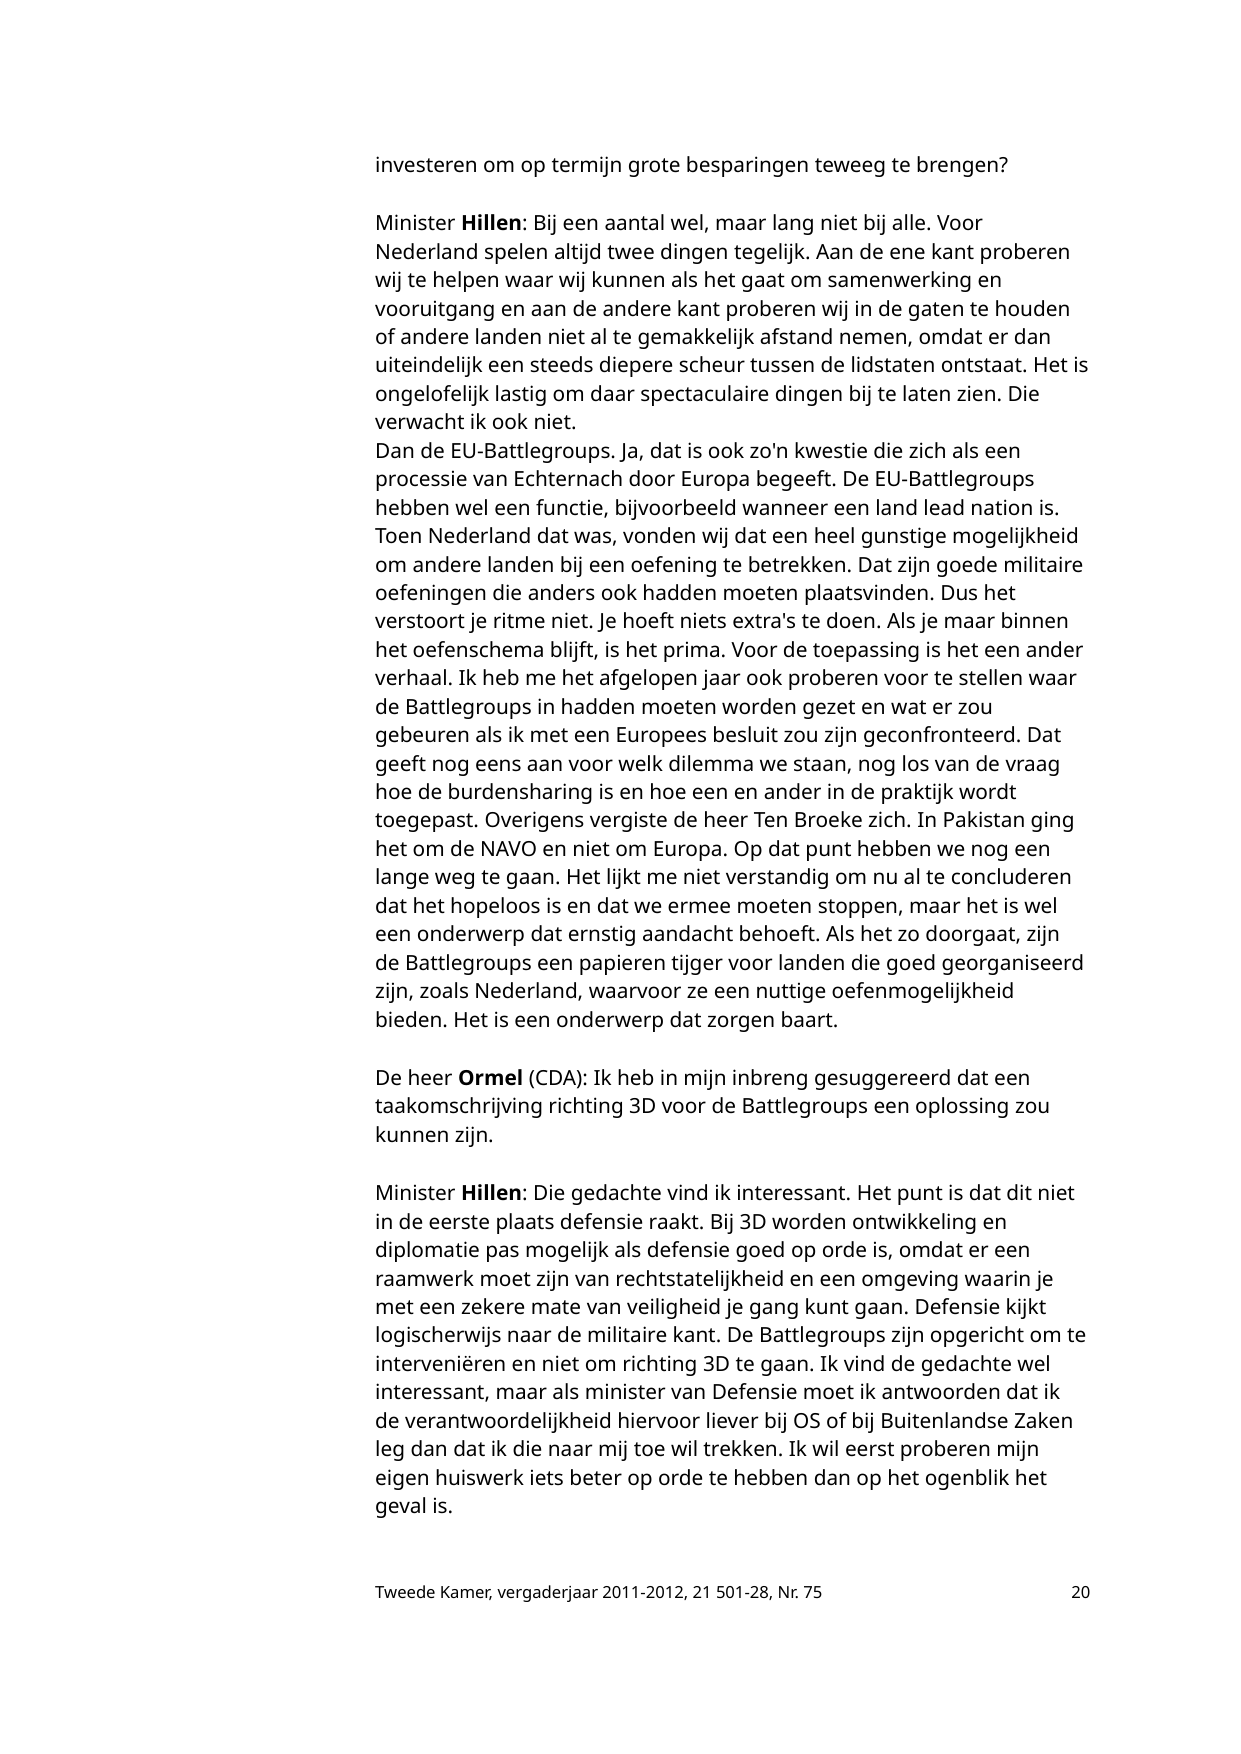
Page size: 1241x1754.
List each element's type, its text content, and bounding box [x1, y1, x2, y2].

text Minister Hillen: Bij een aantal wel, maar lang niet bij alle. Voor Nederland spelen altijd twee dingen tegelijk. Aan de ene kant proberen wij te helpen waar wij kunnen als het gaat om samenwerking en vooruitgang en aan de andere kant proberen wij in de gaten te houden of andere landen niet al te gemakkelijk afstand nemen, omdat er dan uiteindelijk een steeds diepere scheur tussen de lidstaten ontstaat. Het is ongelofelijk lastig om daar spectaculaire dingen bij te laten zien. Die verwacht ik ook niet. [375, 208, 1090, 436]
text Minister Hillen: Die gedachte vind ik interessant. Het punt is dat dit niet in de eerste plaats defensie raakt. Bij 3D worden ontwikkeling en diplomatie pas mogelijk als defensie goed op orde is, omdat er een raamwerk moet zijn van rechtstatelijkheid en een omgeving waarin je met een zekere mate van veiligheid je gang kunt gaan. Defensie kijkt logischerwijs naar de militaire kant. De Battlegroups zijn opgericht om te interveniëren en niet om richting 3D te gaan. Ik vind de gedachte wel interessant, maar als minister van Defensie moet ik antwoorden dat ik de verantwoordelijkheid hiervoor liever bij OS of bij Buitenlandse Zaken leg dan dat ik die naar mij toe wil trekken. Ik wil eerst proberen mijn eigen huiswerk iets beter op orde te hebben dan op het ogenblik het geval is. [375, 1178, 1090, 1520]
text Dan de EU-Battlegroups. Ja, dat is ook zo'n kwestie die zich als een processie van Echternach door Europa begeeft. De EU-Battlegroups hebben wel een functie, bijvoorbeeld wanneer een land lead nation is. Toen Nederland dat was, vonden wij dat een heel gunstige mogelijkheid om andere landen bij een oefening te betrekken. Dat zijn goede militaire oefeningen die anders ook hadden moeten plaatsvinden. Dus het verstoort je ritme niet. Je hoeft niets extra's te doen. Als je maar binnen het oefenschema blijft, is het prima. Voor de toepassing is het een ander verhaal. Ik heb me het afgelopen jaar ook proberen voor te stellen waar de Battlegroups in hadden moeten worden gezet en wat er zou gebeuren als ik met een Europees besluit zou zijn geconfronteerd. Dat geeft nog eens aan voor welk dilemma we staan, nog los van de vraag hoe de burdensharing is en hoe een en ander in de praktijk wordt toegepast. Overigens vergiste de heer Ten Broeke zich. In Pakistan ging het om de NAVO en niet om Europa. Op dat punt hebben we nog een lange weg te gaan. Het lijkt me niet verstandig om nu al te concluderen dat het hopeloos is en dat we ermee moeten stoppen, maar het is wel een onderwerp dat ernstig aandacht behoeft. Als het zo doorgaat, zijn de Battlegroups een papieren tijger voor landen die goed georganiseerd zijn, zoals Nederland, waarvoor ze een nuttige oefenmogelijkheid bieden. Het is een onderwerp dat zorgen baart. [375, 436, 1090, 1033]
text De heer Ormel (CDA): Ik heb in mijn inbreng gesuggereerd dat een taakomschrijving richting 3D voor de Battlegroups een oplossing zou kunnen zijn. [375, 1063, 1090, 1148]
text investeren om op termijn grote besparingen teweeg te brengen? [375, 150, 1090, 178]
